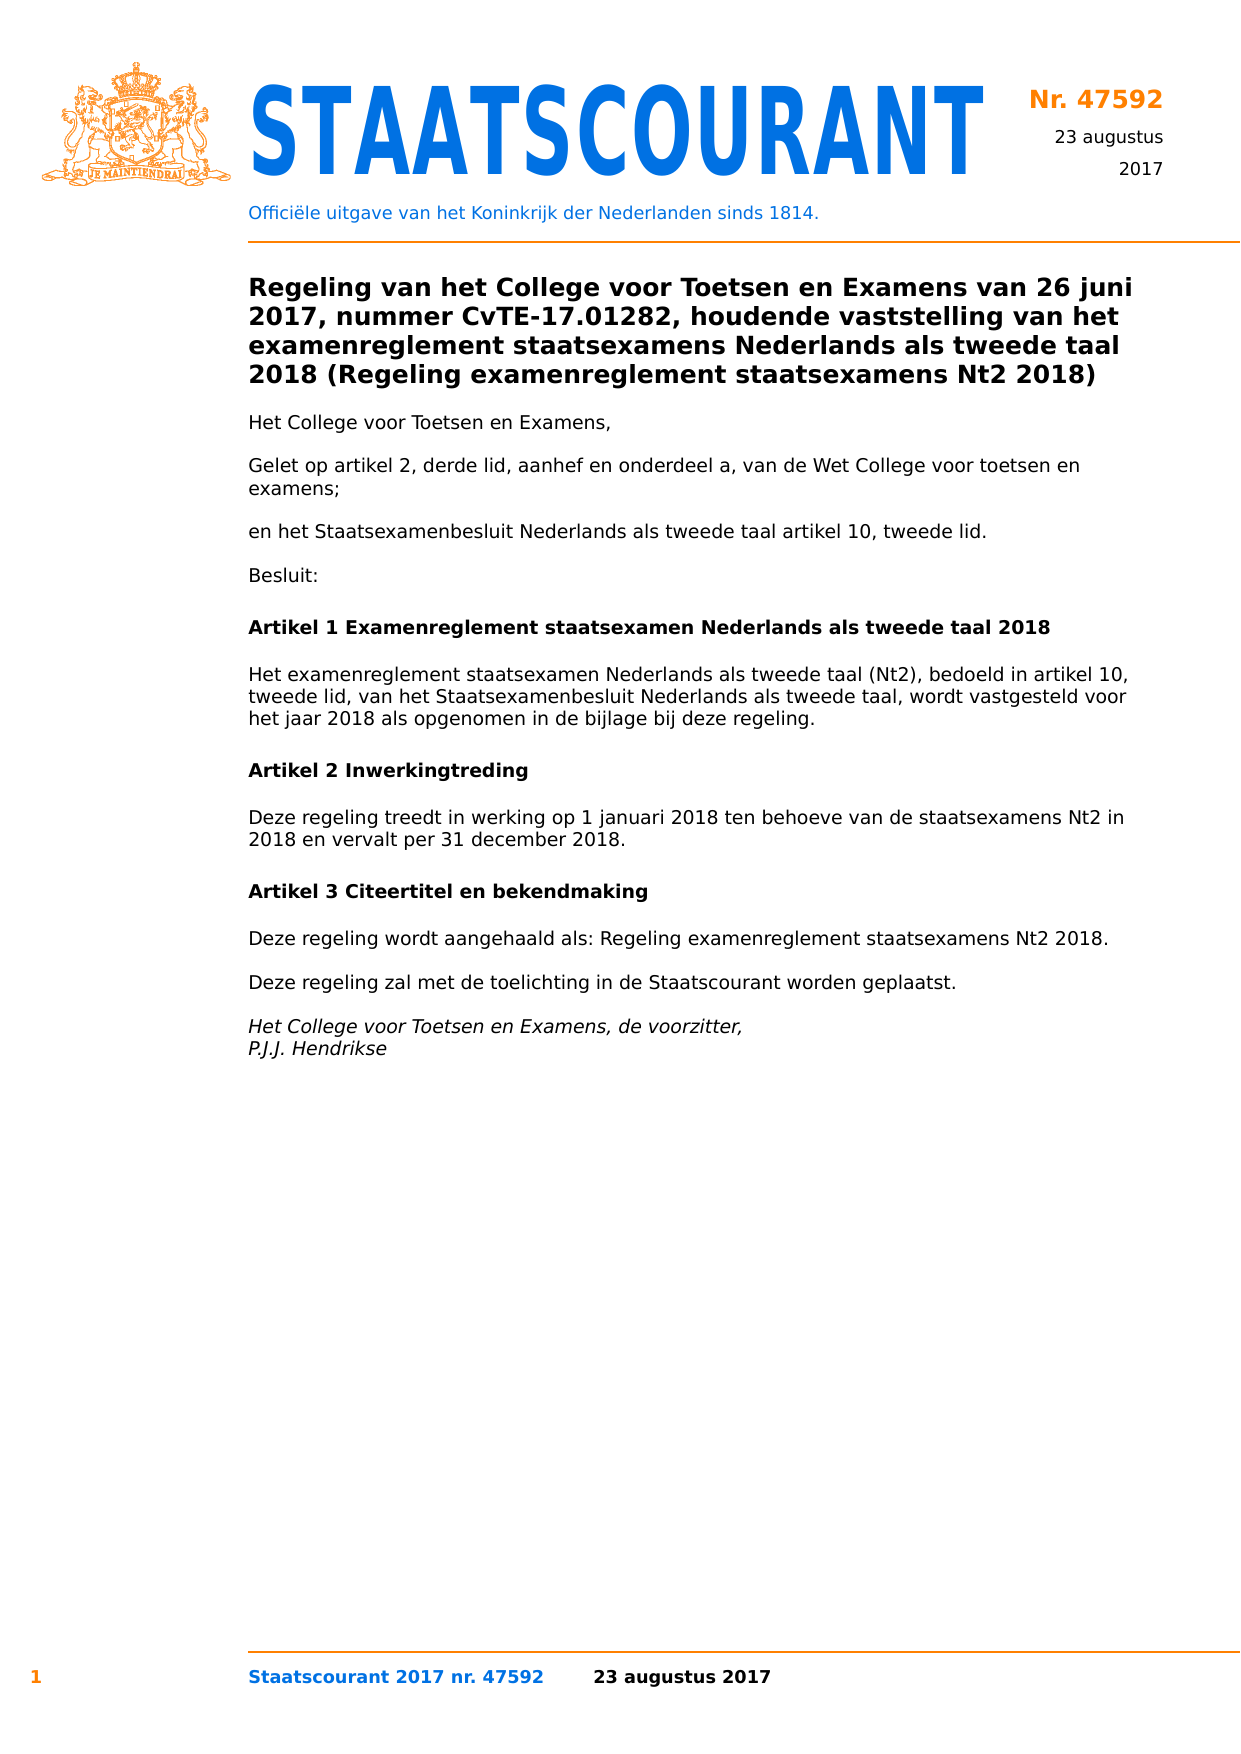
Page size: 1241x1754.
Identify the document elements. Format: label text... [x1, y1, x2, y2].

table_cell Officiële uitgave van het Koninkrijk der Nederlanden sinds 1814. [248, 203, 1240, 241]
text Gelet op artikel 2, derde lid, aanhef en onderdeel a, van de Wet College voor toetsen en examens; [248, 455, 1163, 499]
table_header STAATSCOURANT [248, 62, 998, 203]
subtitle Artikel 3 Citeertitel en bekendmaking [248, 881, 1163, 903]
text Het College voor Toetsen en Examens, de voorzitter, P.J.J. Hendrikse [248, 1016, 1163, 1059]
subtitle Artikel 2 Inwerkingtreding [248, 760, 1163, 782]
text Deze regeling treedt in werking op 1 januari 2018 ten behoeve van de staatsexamens Nt2 in 2018 en vervalt per 31 december 2018. [248, 807, 1163, 851]
subtitle Regeling van het College voor Toetsen en Examens van 26 juni 2017, nummer CvTE-17.01282, houdende vaststelling van het examenreglement staatsexamens Nederlands als tweede taal 2018 (Regeling examenreglement staatsexamens Nt2 2018) [248, 273, 1163, 390]
table_cell 2017 [998, 153, 1240, 203]
text Het examenreglement staatsexamen Nederlands als tweede taal (Nt2), bedoeld in artikel 10, tweede lid, van het Staatsexamenbesluit Nederlands als tweede taal, wordt vastgesteld voor het jaar 2018 als opgenomen in de bijlage bij deze regeling. [248, 664, 1163, 730]
table_header [25, 62, 248, 241]
picture [41, 62, 231, 186]
subtitle Artikel 1 Examenreglement staatsexamen Nederlands als tweede taal 2018 [248, 617, 1163, 639]
table_header Nr. 47592 [998, 62, 1240, 121]
text Deze regeling wordt aangehaald als: Regeling examenreglement staatsexamens Nt2 2018. [248, 928, 1163, 950]
table_cell 23 augustus [998, 121, 1240, 153]
text Het College voor Toetsen en Examens, [248, 412, 1163, 433]
text en het Staatsexamenbesluit Nederlands als tweede taal artikel 10, tweede lid. [248, 521, 1163, 543]
text Besluit: [248, 565, 1163, 587]
text Deze regeling zal met de toelichting in de Staatscourant worden geplaatst. [248, 972, 1163, 994]
